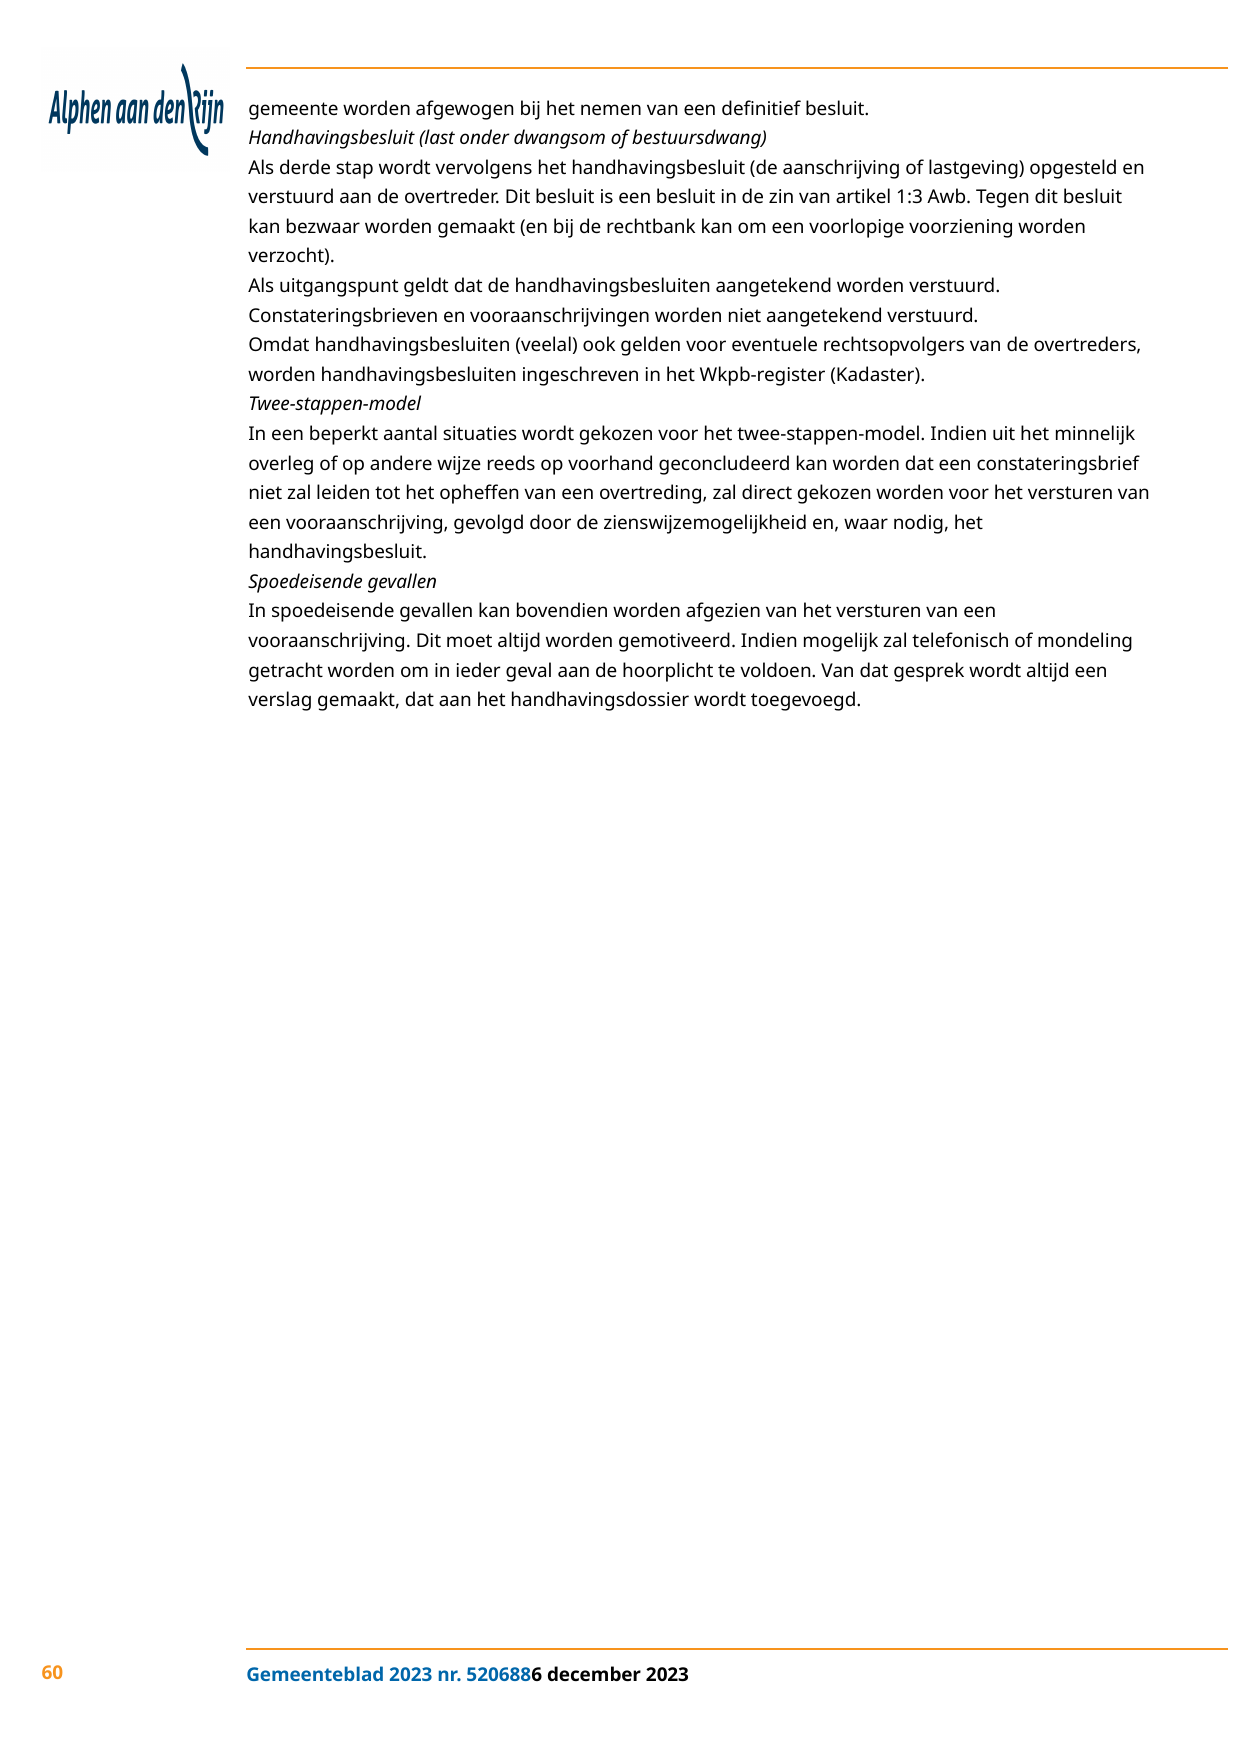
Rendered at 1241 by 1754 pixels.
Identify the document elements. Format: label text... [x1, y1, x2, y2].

text Handhavingsbesluit (last onder dwangsom of bestuursdwang) [248, 124, 1152, 150]
text In een beperkt aantal situaties wordt gekozen voor het twee-stappen-model. Indien uit het minnelijk overleg of op andere wijze reeds op voorhand geconcludeerd kan worden dat een constateringsbrief niet zal leiden tot het opheffen van een overtreding, zal direct gekozen worden voor het versturen van een vooraanschrijving, gevolgd door de zienswijzemogelijkheid en, waar nodig, het handhavingsbesluit. [248, 420, 1152, 564]
text In spoedeisende gevallen kan bovendien worden afgezien van het versturen van een vooraanschrijving. Dit moet altijd worden gemotiveerd. Indien mogelijk zal telefonisch of mondeling getracht worden om in ieder geval aan de hoorplicht te voldoen. Van dat gesprek wordt altijd een verslag gemaakt, dat aan het handhavingsdossier wordt toegevoegd. [248, 598, 1152, 712]
picture [41, 47, 231, 172]
text Als derde stap wordt vervolgens het handhavingsbesluit (de aanschrijving of lastgeving) opgesteld en verstuurd aan de overtreder. Dit besluit is een besluit in de zin van artikel 1:3 Awb. Tegen dit besluit kan bezwaar worden gemaakt (en bij de rechtbank kan om een voorlopige voorziening worden verzocht). [248, 154, 1152, 268]
text Twee-stappen-model [248, 391, 1152, 416]
text Spoedeisende gevallen [248, 568, 1152, 594]
text Als uitgangspunt geldt dat de handhavingsbesluiten aangetekend worden verstuurd. Constateringsbrieven en vooraanschrijvingen worden niet aangetekend verstuurd. [248, 272, 1152, 328]
text gemeente worden afgewogen bij het nemen van een definitief besluit. [248, 95, 1152, 121]
text Omdat handhavingsbesluiten (veelal) ook gelden voor eventuele rechtsopvolgers van de overtreders, worden handhavingsbesluiten ingeschreven in het Wkpb-register (Kadaster). [248, 331, 1152, 387]
